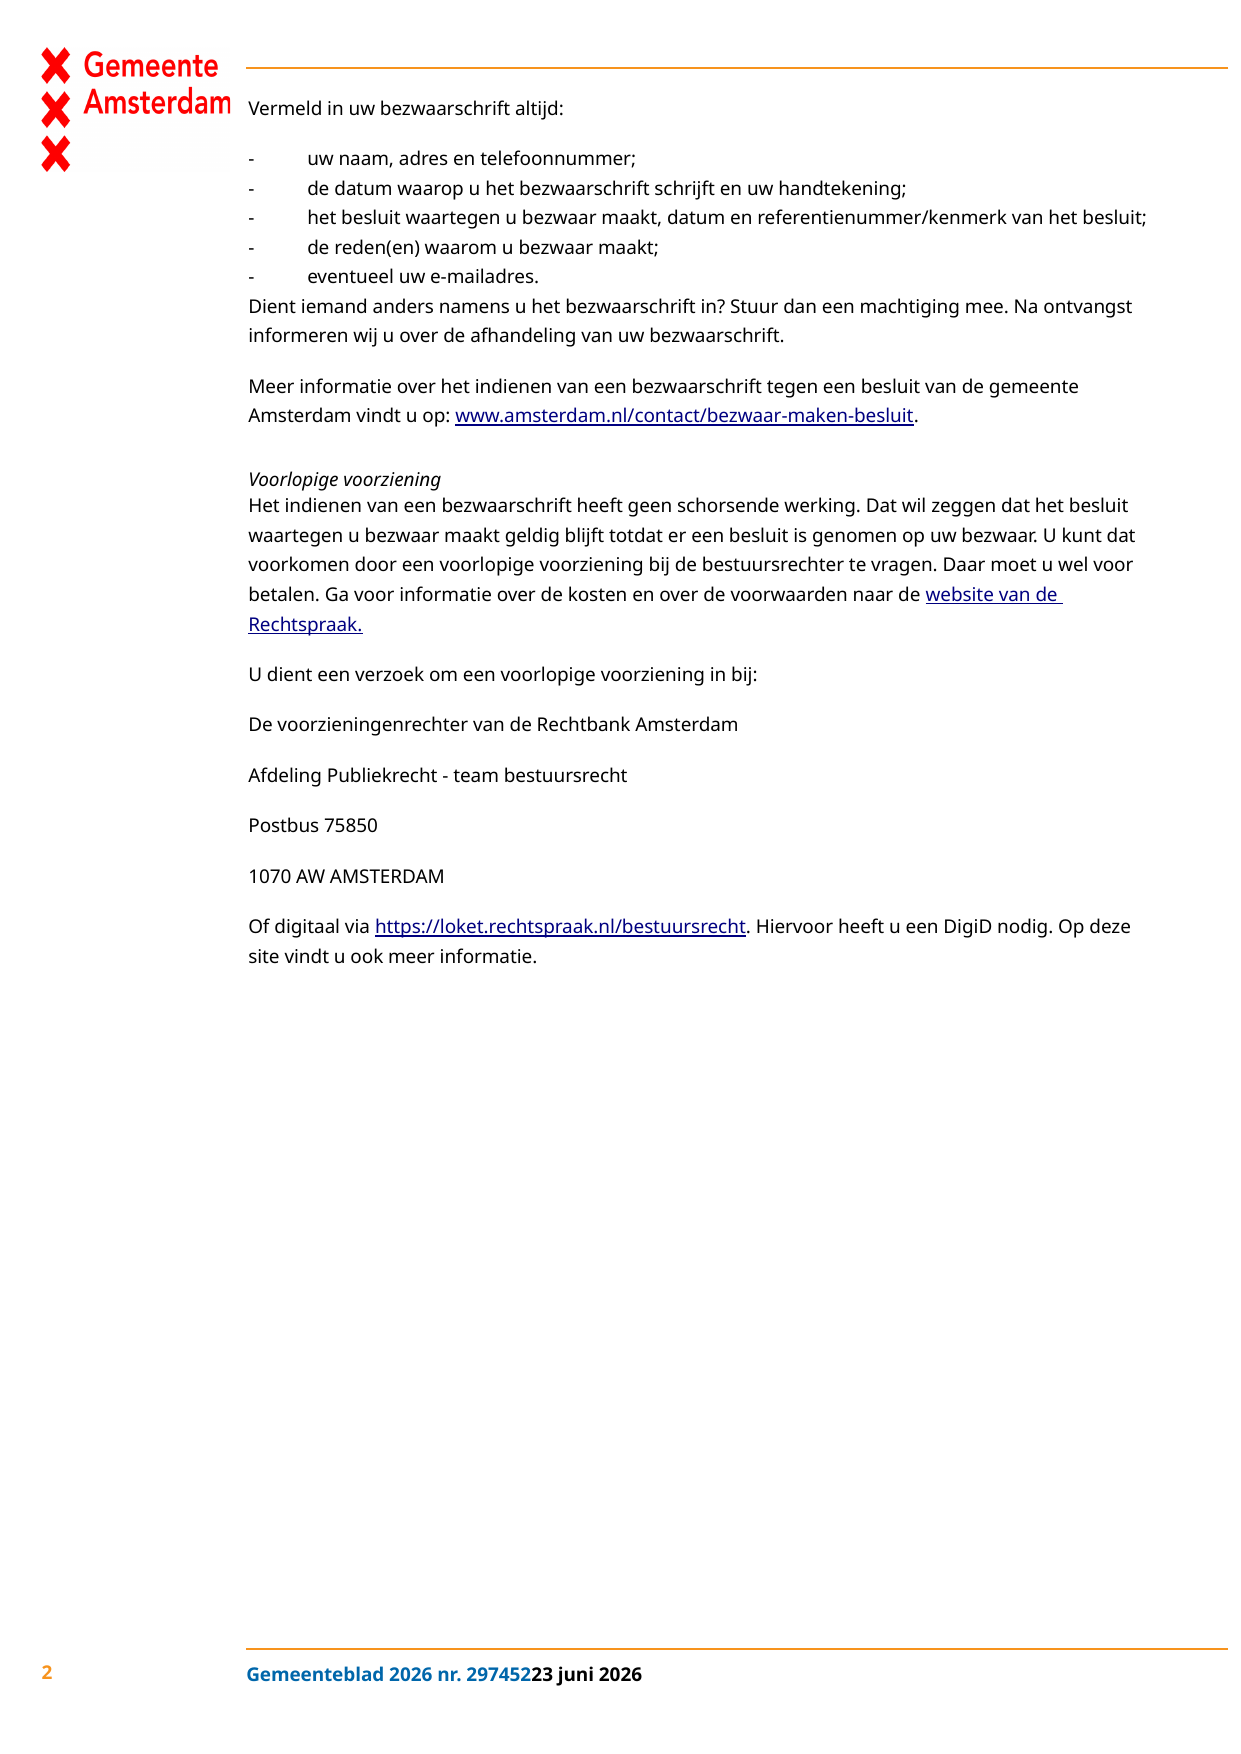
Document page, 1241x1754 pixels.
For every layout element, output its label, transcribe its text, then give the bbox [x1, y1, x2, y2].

text Of digitaal via https://loket.rechtspraak.nl/bestuursrecht. Hiervoor heeft u een DigiD nodig. Op deze site vindt u ook meer informatie. [248, 913, 1152, 968]
text Voorlopige voorziening [248, 467, 1152, 492]
text Dient iemand anders namens u het bezwaarschrift in? Stuur dan een machtiging mee. Na ontvangst informeren wij u over de afhandeling van uw bezwaarschrift. [248, 293, 1152, 348]
text Afdeling Publiekrecht - team bestuursrecht [248, 762, 1152, 788]
text 1070 AW AMSTERDAM [248, 863, 1152, 888]
list eventueel uw e-mailadres. [248, 263, 1152, 289]
text Meer informatie over het indienen van een bezwaarschrift tegen een besluit van de gemeente Amsterdam vindt u op: www.amsterdam.nl/contact/bezwaar-maken-besluit. [248, 373, 1152, 428]
text De voorzieningenrechter van de Rechtbank Amsterdam [248, 712, 1152, 737]
picture [41, 47, 231, 172]
text Het indienen van een bezwaarschrift heeft geen schorsende werking. Dat wil zeggen dat het besluit waartegen u bezwaar maakt geldig blijft totdat er een besluit is genomen op uw bezwaar. U kunt dat voorkomen door een voorlopige voorziening bij de bestuursrechter te vragen. Daar moet u wel voor betalen. Ga voor informatie over de kosten en over de voorwaarden naar de website van de Rechtspraak. [248, 492, 1152, 636]
list de reden(en) waarom u bezwaar maakt; [248, 234, 1152, 260]
list uw naam, adres en telefoonnummer; [248, 145, 1152, 171]
text Vermeld in uw bezwaarschrift altijd: [248, 95, 1152, 121]
text U dient een verzoek om een voorlopige voorziening in bij: [248, 661, 1152, 687]
text Postbus 75850 [248, 812, 1152, 838]
list het besluit waartegen u bezwaar maakt, datum en referentienummer/kenmerk van het besluit; [248, 204, 1152, 230]
list de datum waarop u het bezwaarschrift schrijft en uw handtekening; [248, 175, 1152, 201]
